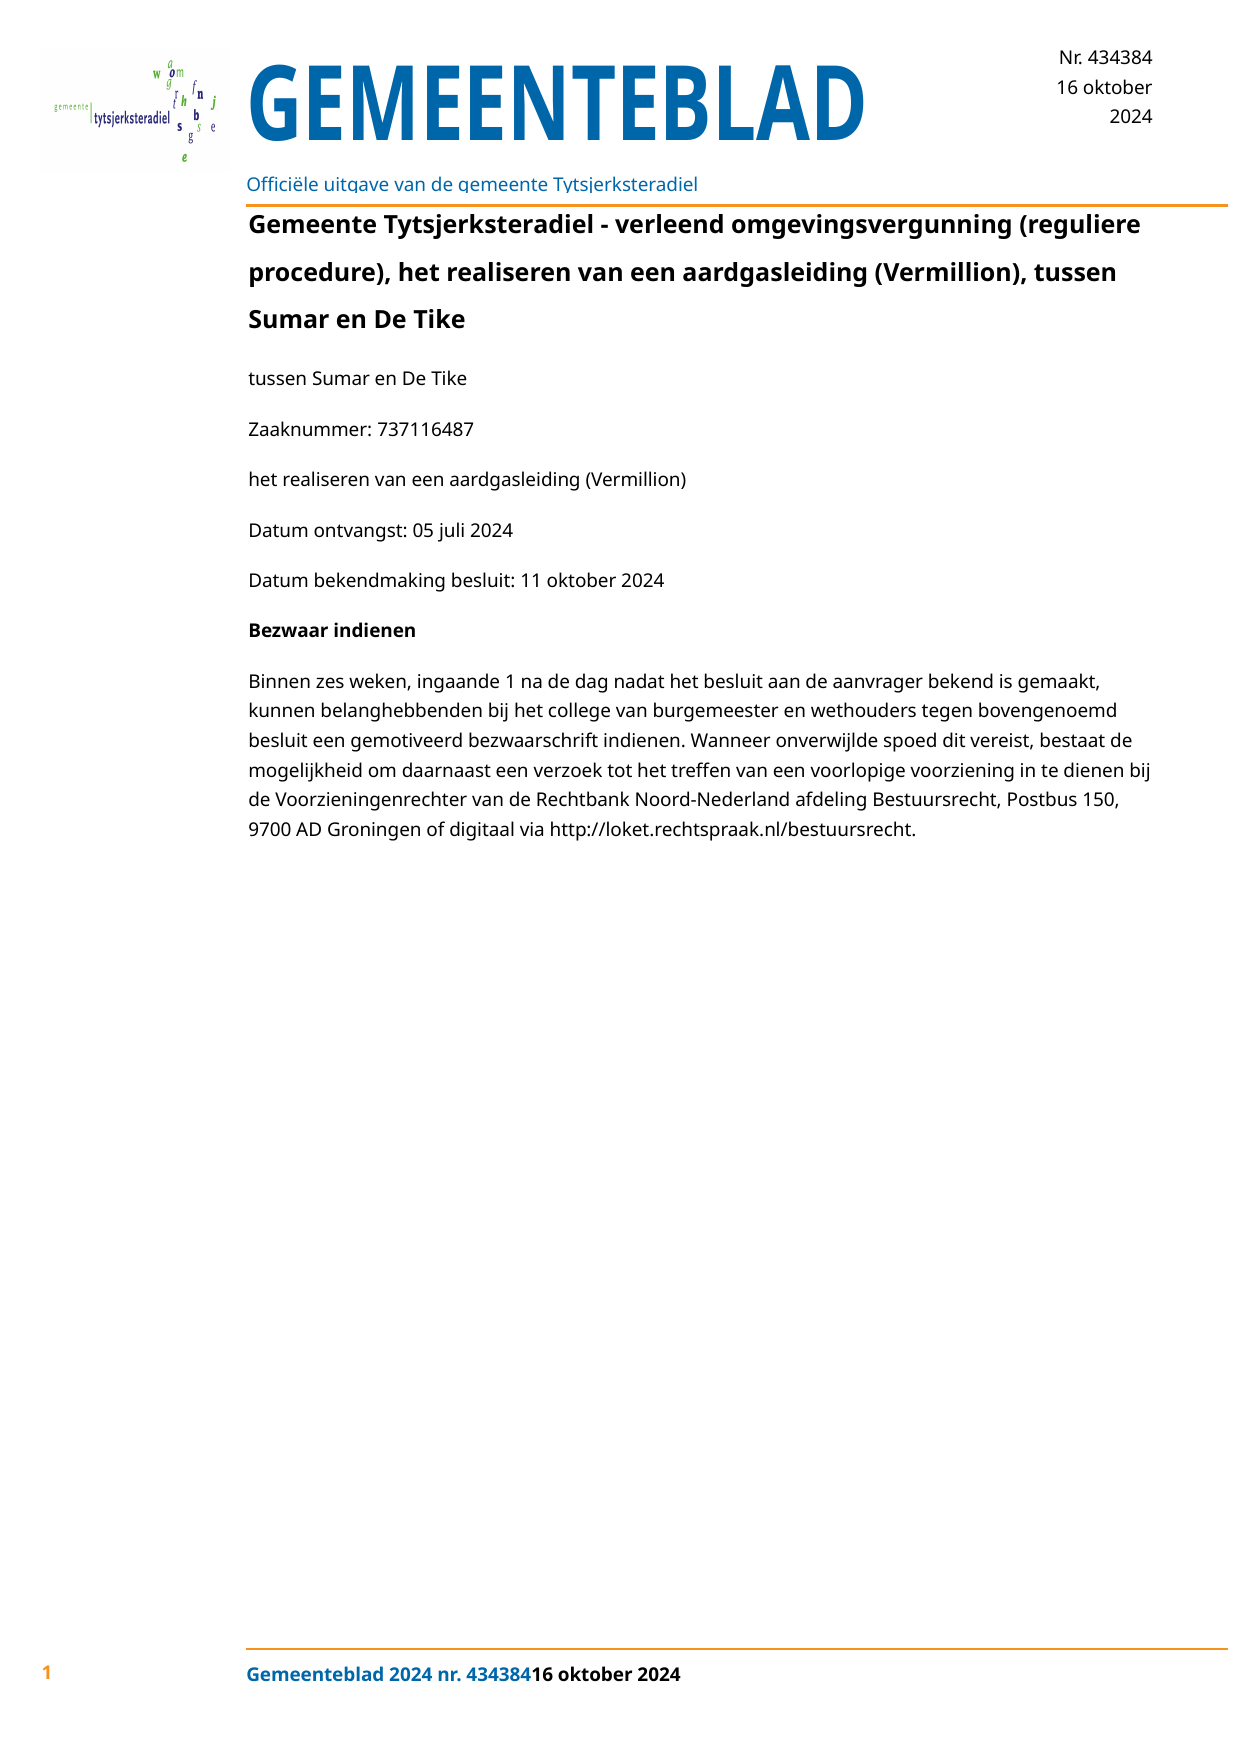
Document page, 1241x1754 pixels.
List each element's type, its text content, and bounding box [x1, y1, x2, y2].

text Gemeente Tytsjerksteradiel - verleend omgevingsvergunning (reguliere procedure), het realiseren van een aardgasleiding (Vermillion), tussen Sumar en De Tike [248, 207, 1152, 336]
text Bezwaar indienen [248, 618, 1152, 643]
text Zaaknummer: 737116487 [248, 416, 1152, 442]
picture [41, 47, 231, 172]
text Datum bekendmaking besluit: 11 oktober 2024 [248, 567, 1152, 593]
text tussen Sumar en De Tike [248, 366, 1152, 391]
text het realiseren van een aardgasleiding (Vermillion) [248, 466, 1152, 492]
text Binnen zes weken, ingaande 1 na de dag nadat het besluit aan de aanvrager bekend is gemaakt, kunnen belanghebbenden bij het college van burgemeester en wethouders tegen bovengenoemd besluit een gemotiveerd bezwaarschrift indienen. Wanneer onverwijlde spoed dit vereist, bestaat de mogelijkheid om daarnaast een verzoek tot het treffen van een voorlopige voorziening in te dienen bij de Voorzieningenrechter van de Rechtbank Noord-Nederland afdeling Bestuursrecht, Postbus 150, 9700 AD Groningen of digitaal via http://loket.rechtspraak.nl/bestuursrecht. [248, 668, 1152, 842]
text Datum ontvangst: 05 juli 2024 [248, 517, 1152, 542]
